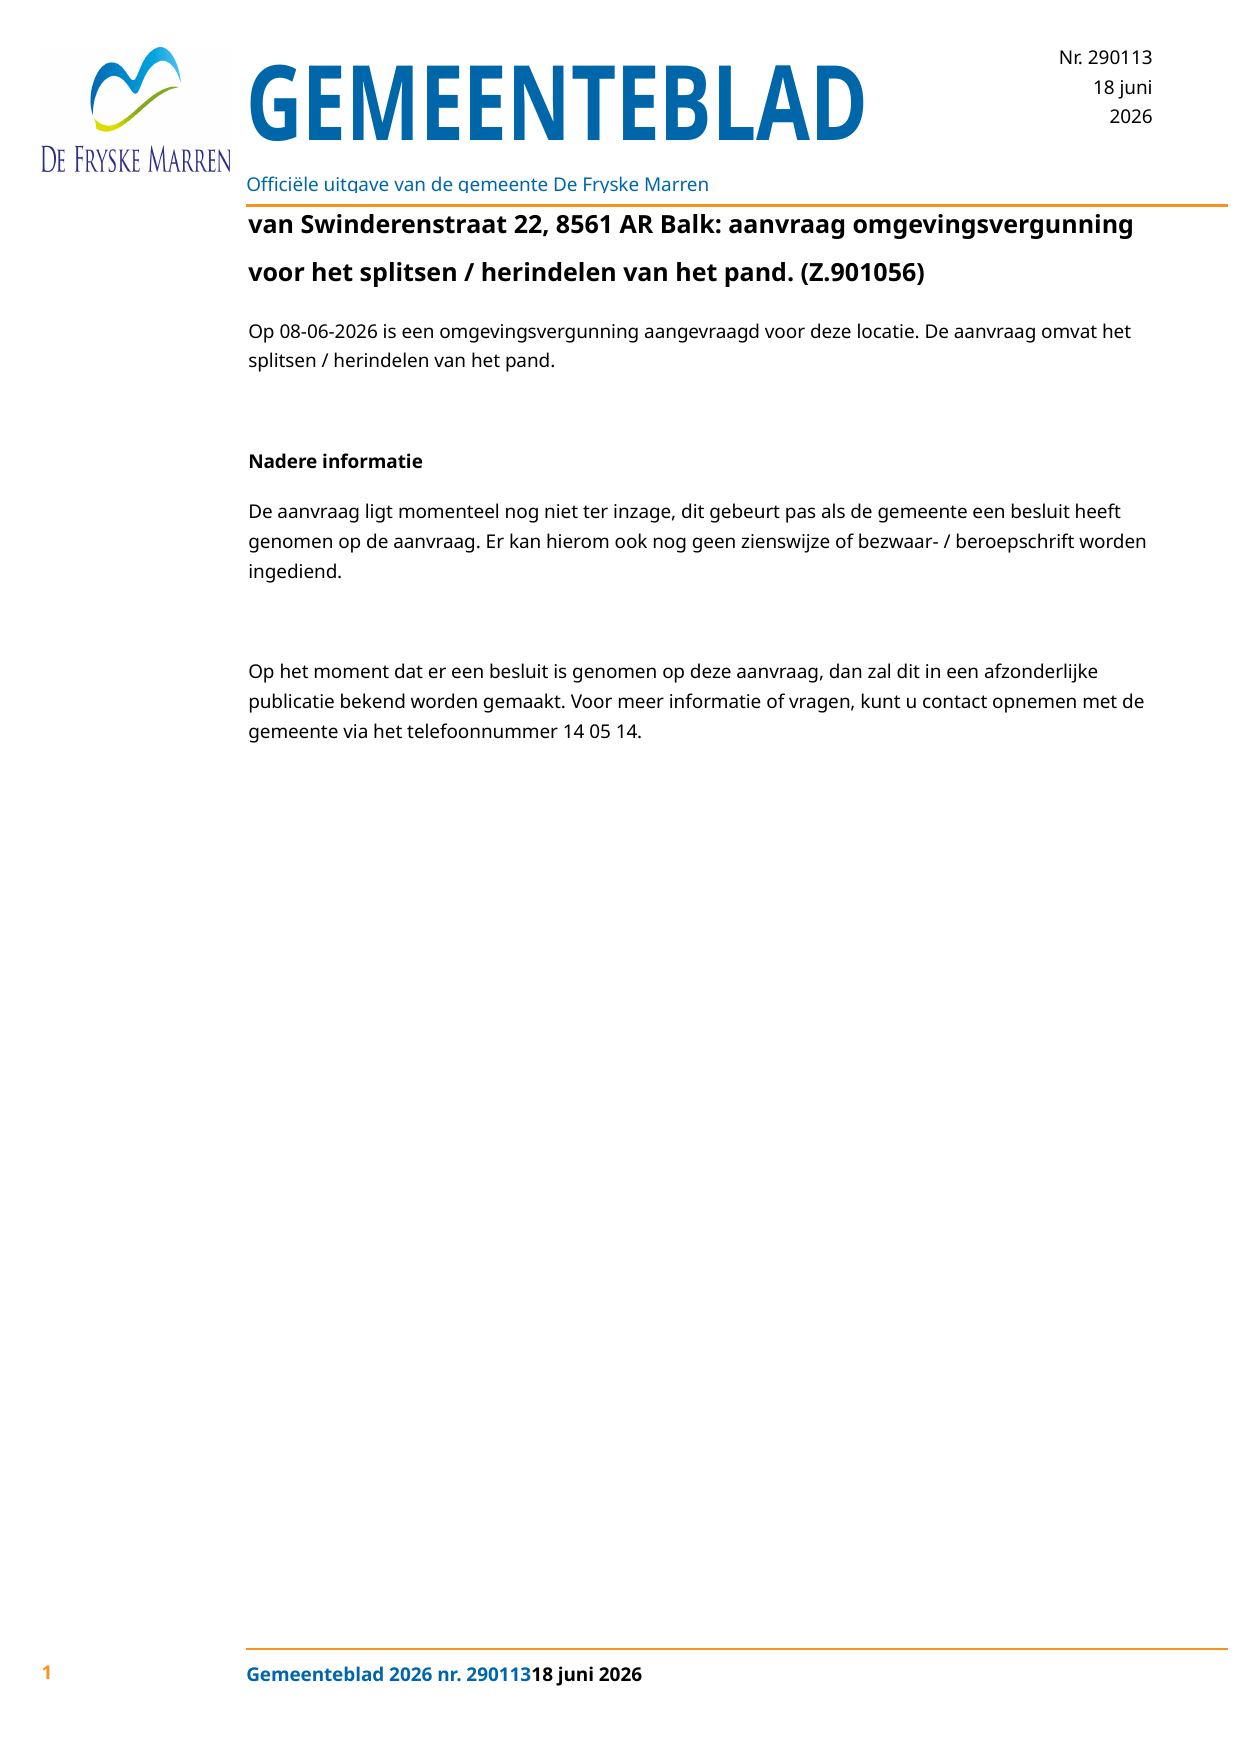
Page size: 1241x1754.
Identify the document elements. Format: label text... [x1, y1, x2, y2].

text De aanvraag ligt momenteel nog niet ter inzage, dit gebeurt pas als de gemeente een besluit heeft genomen op de aanvraag. Er kan hierom ook nog geen zienswijze of bezwaar- / beroepschrift worden ingediend. [248, 499, 1152, 584]
text Op het moment dat er een besluit is genomen op deze aanvraag, dan zal dit in een afzonderlijke publicatie bekend worden gemaakt. Voor meer informatie of vragen, kunt u contact opnemen met de gemeente via het telefoonnummer 14 05 14. [248, 659, 1152, 744]
picture [41, 47, 231, 172]
text Nadere informatie [248, 448, 1152, 474]
text van Swinderenstraat 22, 8561 AR Balk: aanvraag omgevingsvergunning voor het splitsen / herindelen van het pand. (Z.901056) [248, 207, 1152, 288]
text Op 08-06-2026 is een omgevingsvergunning aangevraagd voor deze locatie. De aanvraag omvat het splitsen / herindelen van het pand. [248, 318, 1152, 373]
